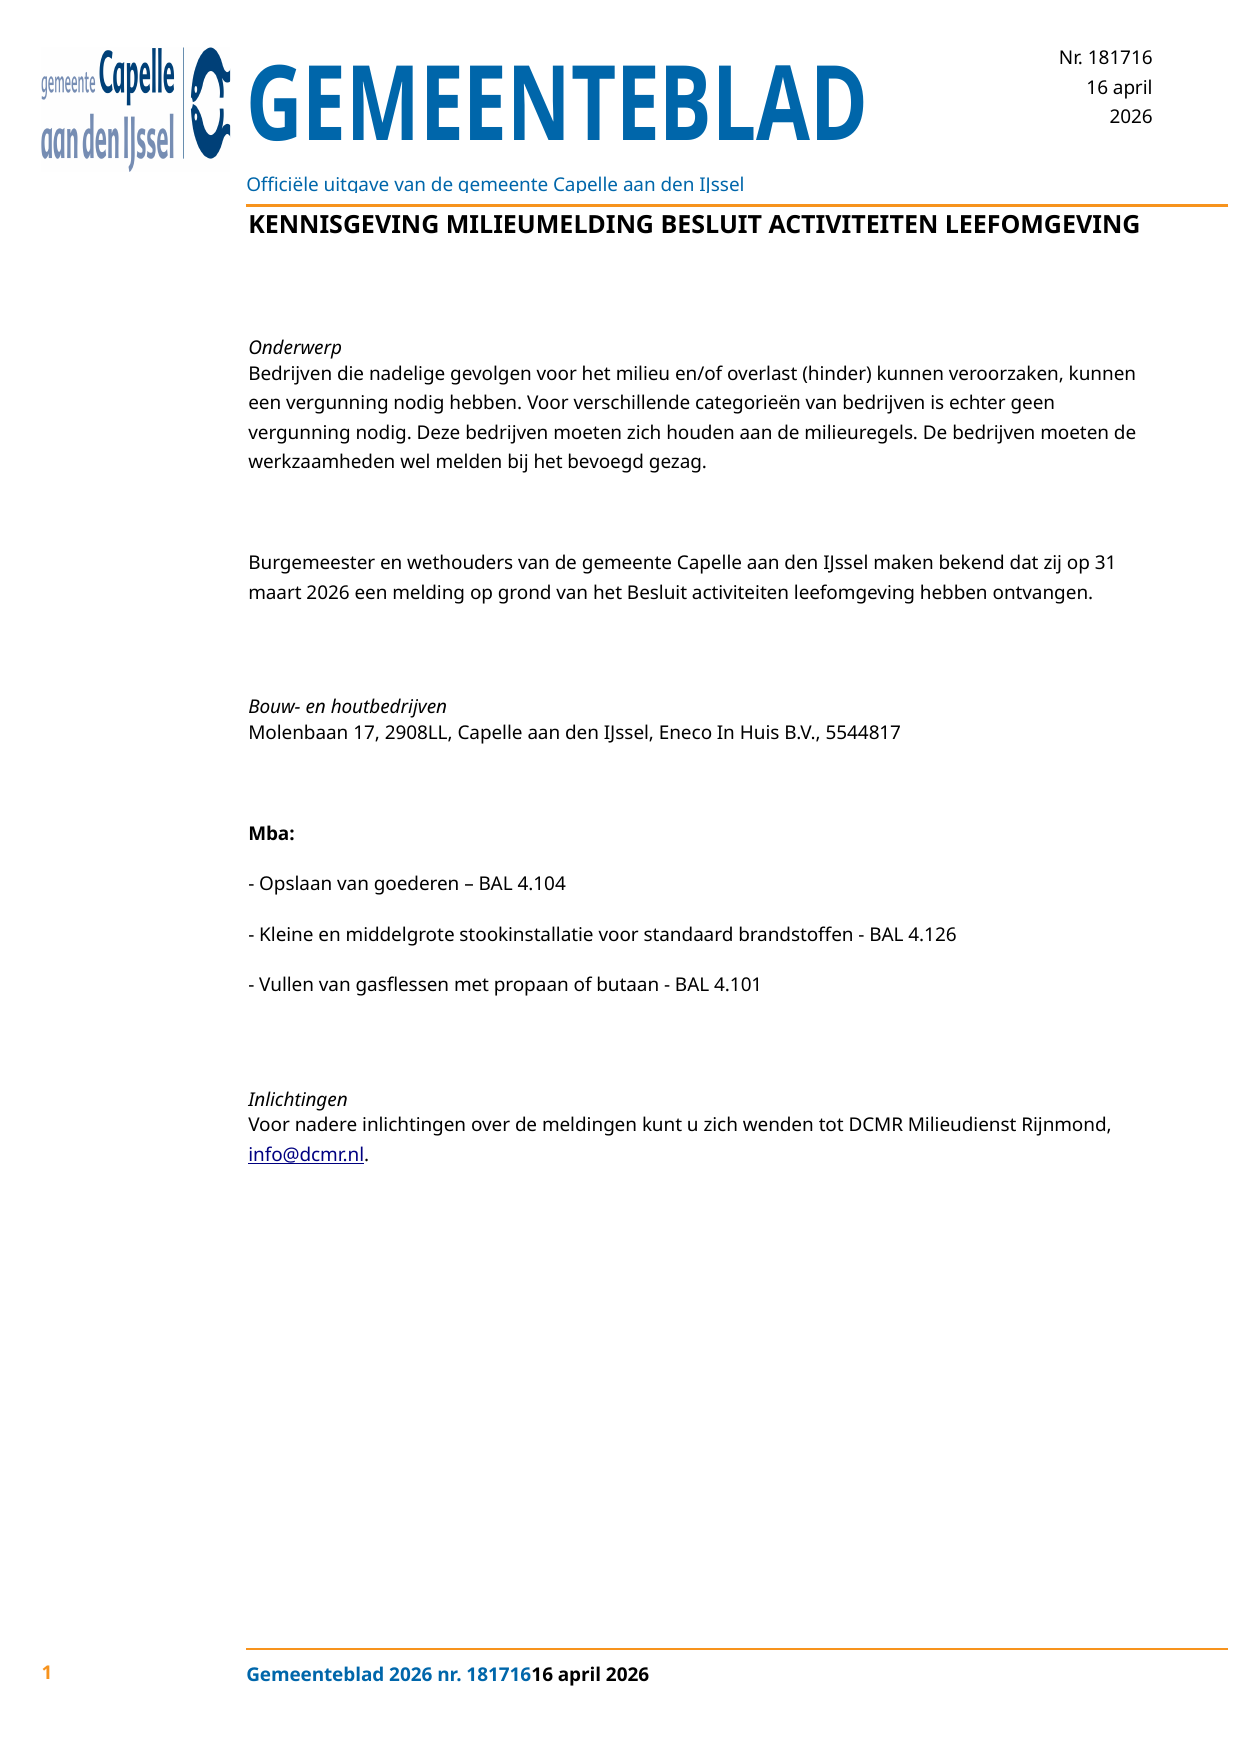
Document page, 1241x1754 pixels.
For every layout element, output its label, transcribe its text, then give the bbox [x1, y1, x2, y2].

picture [41, 47, 231, 172]
text Voor nadere inlichtingen over de meldingen kunt u zich wenden tot DCMR Milieudienst Rijnmond, info@dcmr.nl. [248, 1111, 1152, 1167]
text - Opslaan van goederen – BAL 4.104 [248, 871, 1152, 896]
text Burgemeester en wethouders van de gemeente Capelle aan den IJssel maken bekend dat zij op 31 maart 2026 een melding op grond van het Besluit activiteiten leefomgeving hebben ontvangen. [248, 549, 1152, 605]
text Inlichtingen [248, 1086, 1152, 1111]
text - Kleine en middelgrote stookinstallatie voor standaard brandstoffen - BAL 4.126 [248, 921, 1152, 947]
text - Vullen van gasflessen met propaan of butaan - BAL 4.101 [248, 971, 1152, 997]
text Bedrijven die nadelige gevolgen voor het milieu en/of overlast (hinder) kunnen veroorzaken, kunnen een vergunning nodig hebben. Voor verschillende categorieën van bedrijven is echter geen vergunning nodig. Deze bedrijven moeten zich houden aan de milieuregels. De bedrijven moeten de werkzaamheden wel melden bij het bevoegd gezag. [248, 360, 1152, 474]
text Molenbaan 17, 2908LL, Capelle aan den IJssel, Eneco In Huis B.V., 5544817 [248, 719, 1152, 745]
text Onderwerp [248, 334, 1152, 360]
text Bouw- en houtbedrijven [248, 693, 1152, 719]
text KENNISGEVING MILIEUMELDING BESLUIT ACTIVITEITEN LEEFOMGEVING [248, 207, 1152, 241]
text Mba: [248, 820, 1152, 846]
